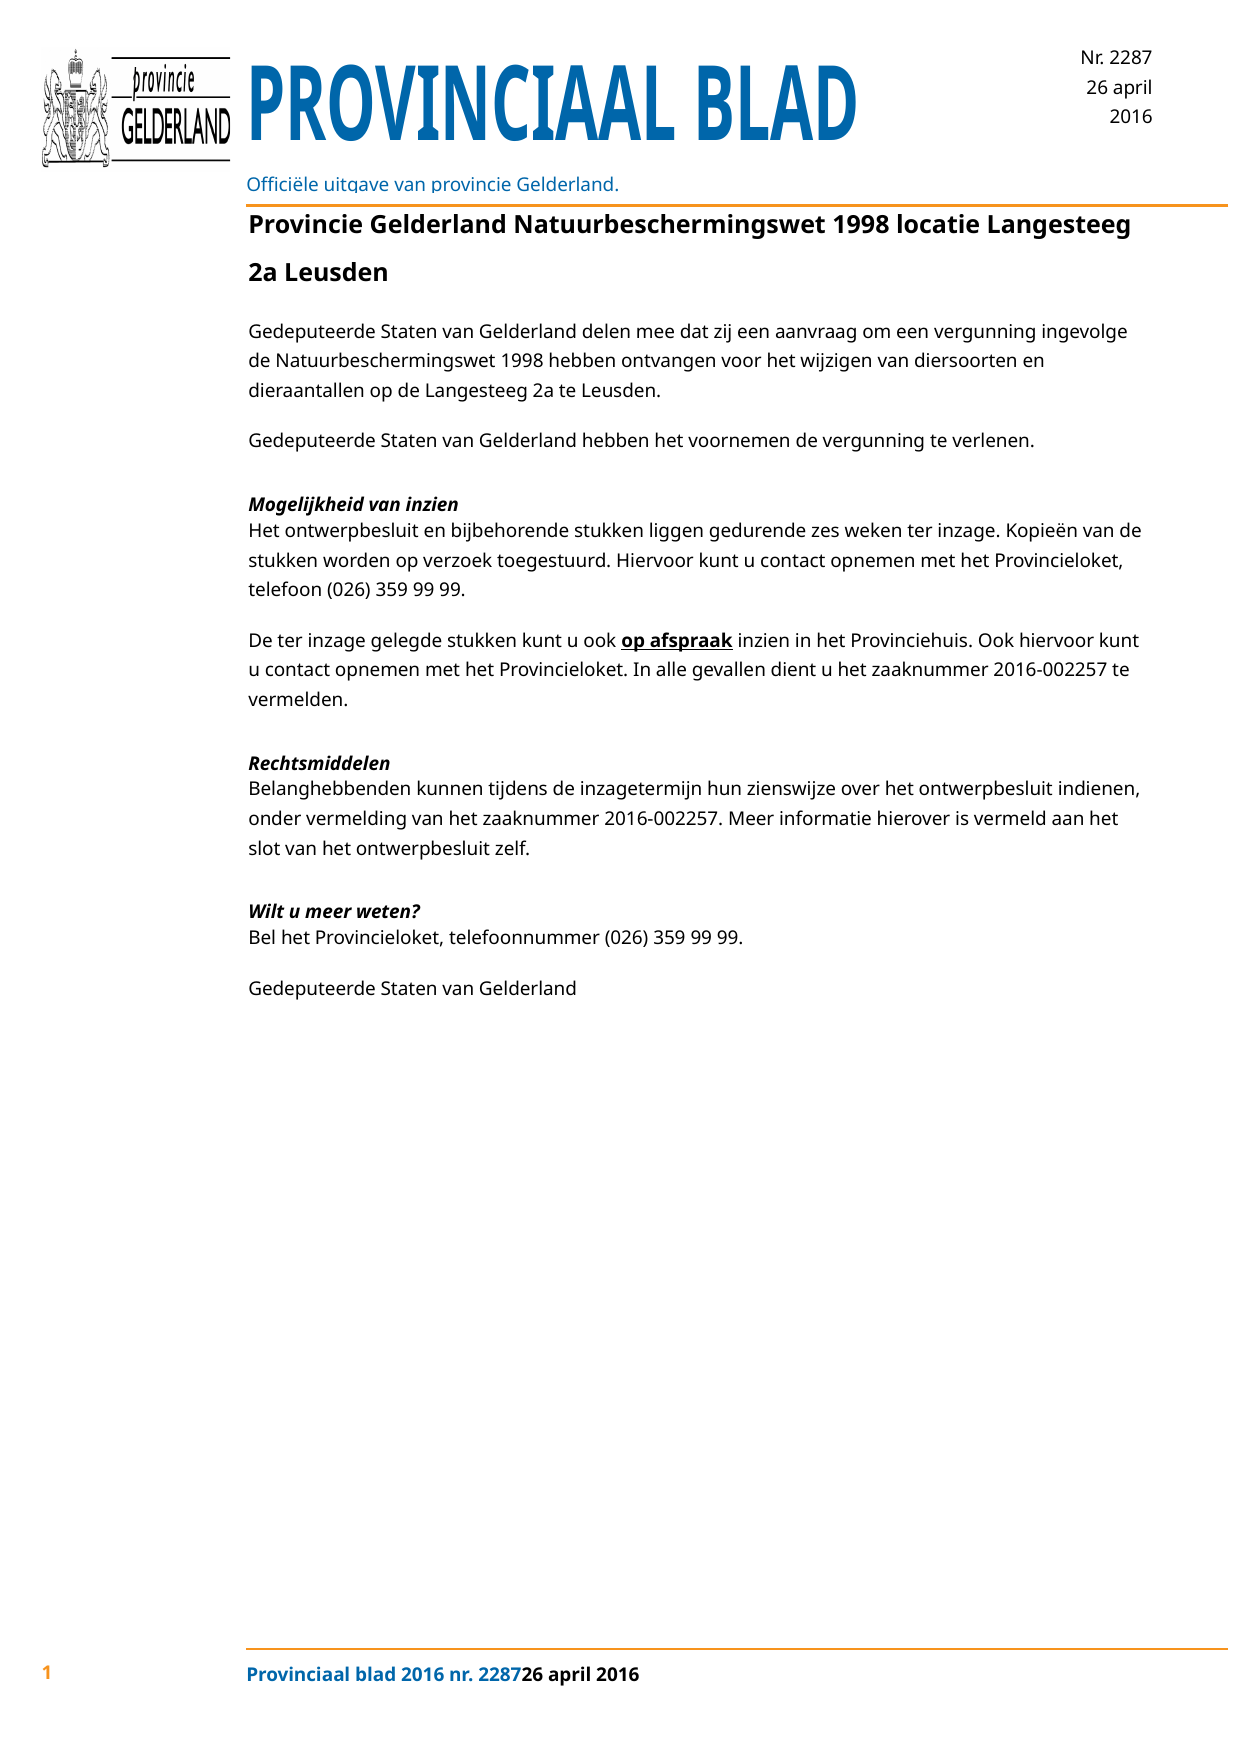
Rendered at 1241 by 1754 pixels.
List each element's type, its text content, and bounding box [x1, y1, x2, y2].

text Mogelijkheid van inzien [248, 491, 1152, 517]
text Belanghebbenden kunnen tijdens de inzagetermijn hun zienswijze over het ontwerpbesluit indienen, onder vermelding van het zaaknummer 2016-002257. Meer informatie hierover is vermeld aan het slot van het ontwerpbesluit zelf. [248, 776, 1152, 861]
text Rechtsmiddelen [248, 750, 1152, 776]
text Gedeputeerde Staten van Gelderland delen mee dat zij een aanvraag om een vergunning ingevolge de Natuurbeschermingswet 1998 hebben ontvangen voor het wijzigen van diersoorten en dieraantallen op de Langesteeg 2a te Leusden. [248, 318, 1152, 403]
text Bel het Provincieloket, telefoonnummer (026) 359 99 99. [248, 924, 1152, 950]
text Gedeputeerde Staten van Gelderland hebben het voornemen de vergunning te verlenen. [248, 427, 1152, 453]
text Wilt u meer weten? [248, 899, 1152, 924]
text Gedeputeerde Staten van Gelderland [248, 975, 1152, 1001]
text Provincie Gelderland Natuurbeschermingswet 1998 locatie Langesteeg 2a Leusden [248, 207, 1152, 288]
picture [41, 47, 231, 172]
text Het ontwerpbesluit en bijbehorende stukken liggen gedurende zes weken ter inzage. Kopieën van de stukken worden op verzoek toegestuurd. Hiervoor kunt u contact opnemen met het Provincieloket, telefoon (026) 359 99 99. [248, 517, 1152, 602]
text De ter inzage gelegde stukken kunt u ook op afspraak inzien in het Provinciehuis. Ook hiervoor kunt u contact opnemen met het Provincieloket. In alle gevallen dient u het zaaknummer 2016-002257 te vermelden. [248, 627, 1152, 712]
